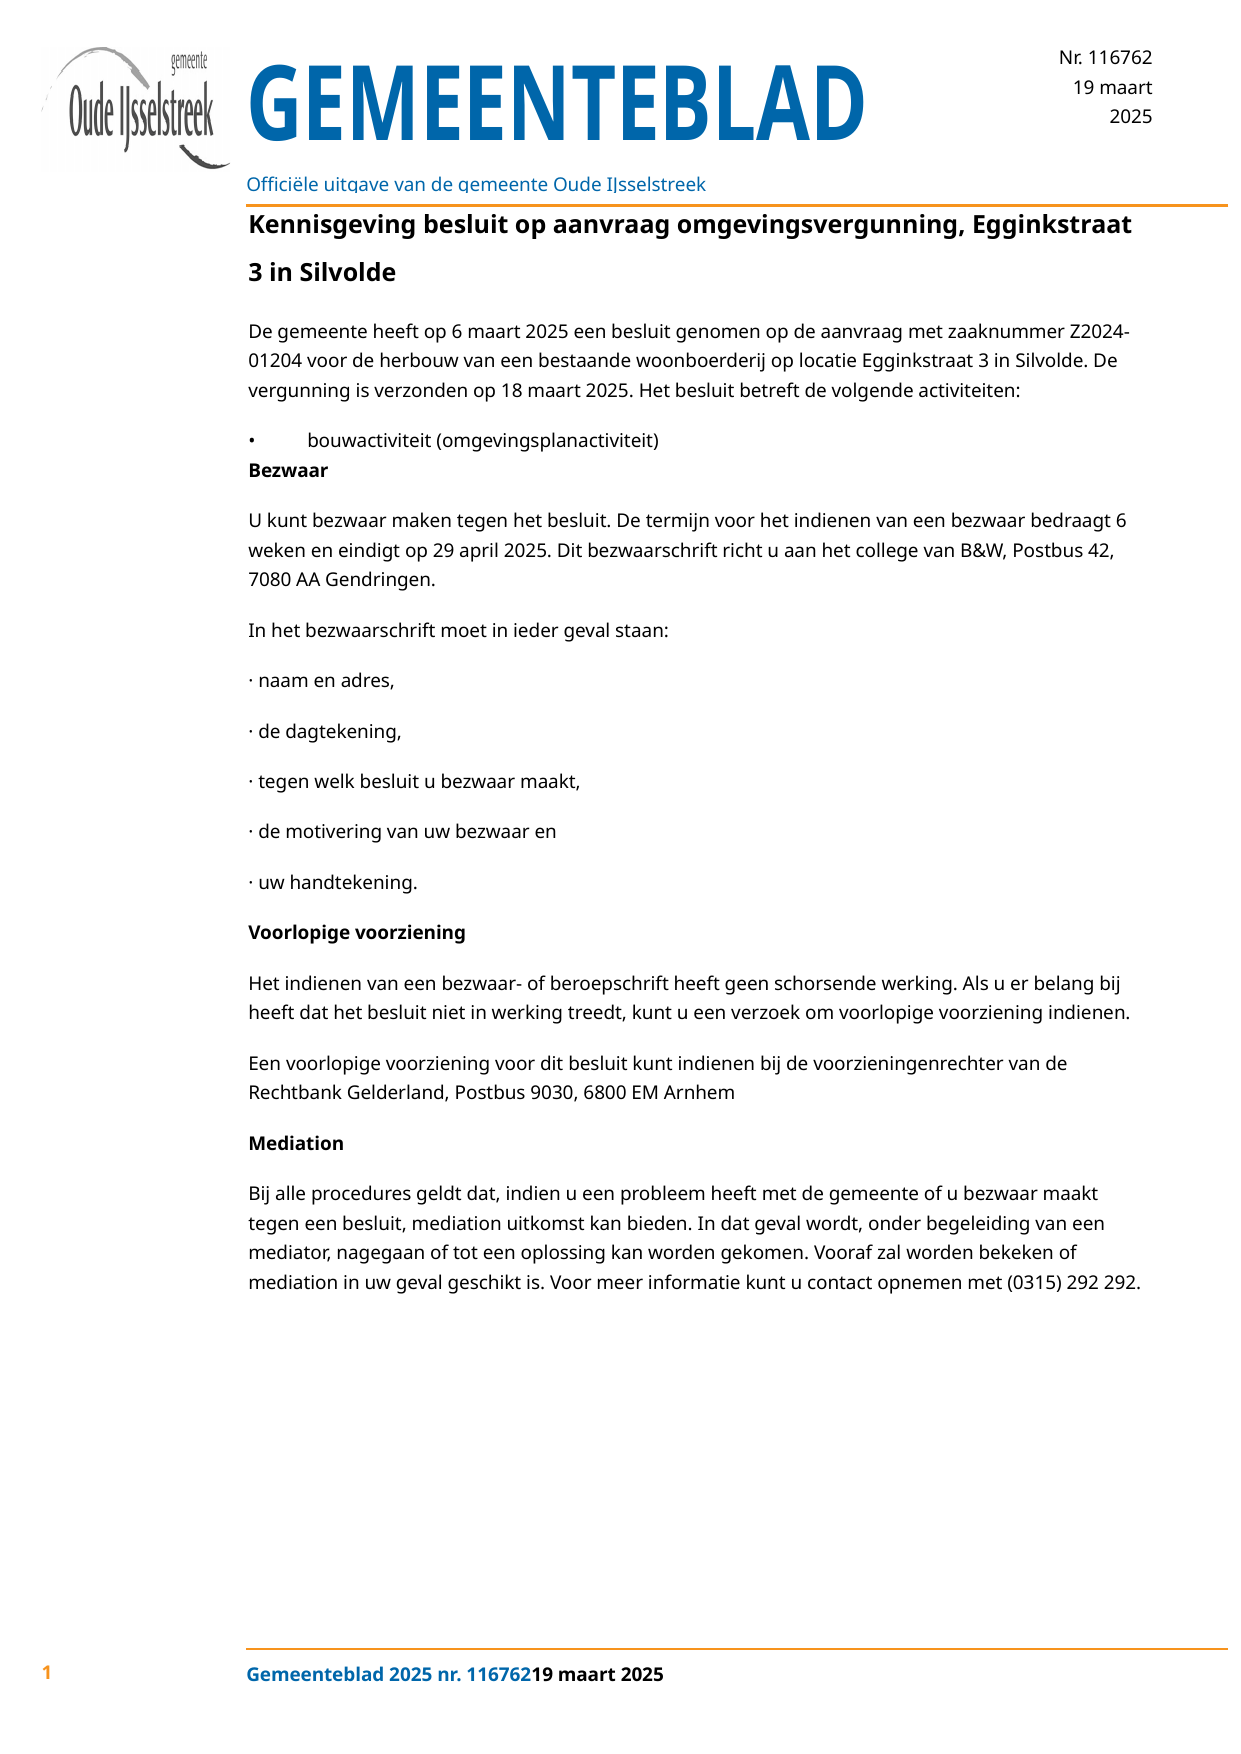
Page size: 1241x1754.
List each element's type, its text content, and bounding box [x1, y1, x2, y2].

text Een voorlopige voorziening voor dit besluit kunt indienen bij de voorzieningenrechter van de Rechtbank Gelderland, Postbus 9030, 6800 EM Arnhem [248, 1050, 1152, 1105]
text · de dagtekening, [248, 718, 1152, 744]
text In het bezwaarschrift moet in ieder geval staan: [248, 617, 1152, 643]
text Bezwaar [248, 457, 1152, 483]
text Bij alle procedures geldt dat, indien u een probleem heeft met de gemeente of u bezwaar maakt tegen een besluit, mediation uitkomst kan bieden. In dat geval wordt, onder begeleiding van een mediator, nagegaan of tot een oplossing kan worden gekomen. Vooraf zal worden bekeken of mediation in uw geval geschikt is. Voor meer informatie kunt u contact opnemen met (0315) 292 292. [248, 1180, 1152, 1295]
text · uw handtekening. [248, 869, 1152, 895]
text · naam en adres, [248, 667, 1152, 693]
text U kunt bezwaar maken tegen het besluit. De termijn voor het indienen van een bezwaar bedraagt 6 weken en eindigt op 29 april 2025. Dit bezwaarschrift richt u aan het college van B&W, Postbus 42, 7080 AA Gendringen. [248, 507, 1152, 592]
text · de motivering van uw bezwaar en [248, 819, 1152, 844]
text Kennisgeving besluit op aanvraag omgevingsvergunning, Egginkstraat 3 in Silvolde [248, 207, 1152, 288]
list bouwactiviteit (omgevingsplanactiviteit) [248, 427, 1152, 453]
text Mediation [248, 1130, 1152, 1156]
text Voorlopige voorziening [248, 919, 1152, 945]
text De gemeente heeft op 6 maart 2025 een besluit genomen op de aanvraag met zaaknummer Z2024-01204 voor de herbouw van een bestaande woonboerderij op locatie Egginkstraat 3 in Silvolde. De vergunning is verzonden op 18 maart 2025. Het besluit betreft de volgende activiteiten: [248, 318, 1152, 403]
text Het indienen van een bezwaar- of beroepschrift heeft geen schorsende werking. Als u er belang bij heeft dat het besluit niet in werking treedt, kunt u een verzoek om voorlopige voorziening indienen. [248, 970, 1152, 1025]
text · tegen welk besluit u bezwaar maakt, [248, 768, 1152, 794]
picture [41, 47, 231, 172]
